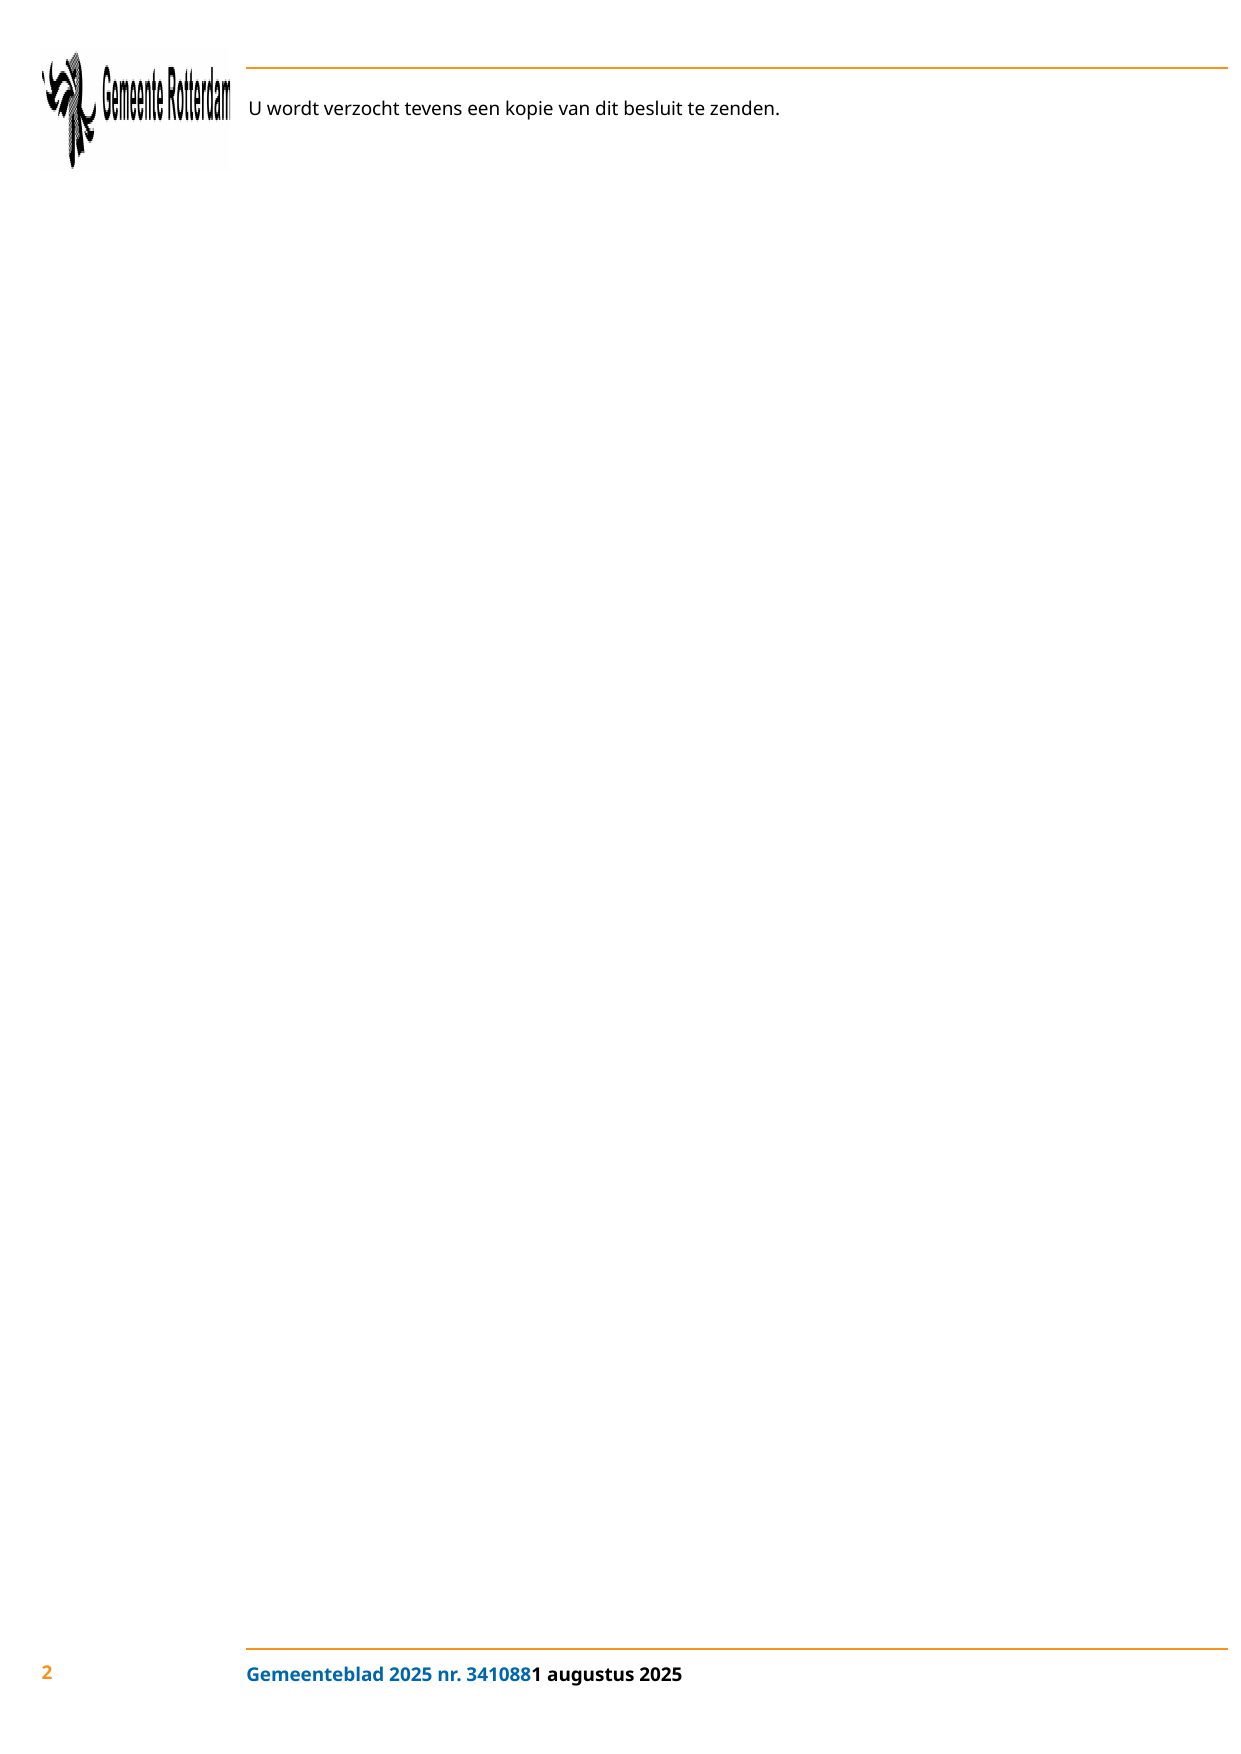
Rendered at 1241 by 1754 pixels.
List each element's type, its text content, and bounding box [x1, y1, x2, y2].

text U wordt verzocht tevens een kopie van dit besluit te zenden. [248, 95, 1152, 121]
picture [41, 47, 231, 172]
